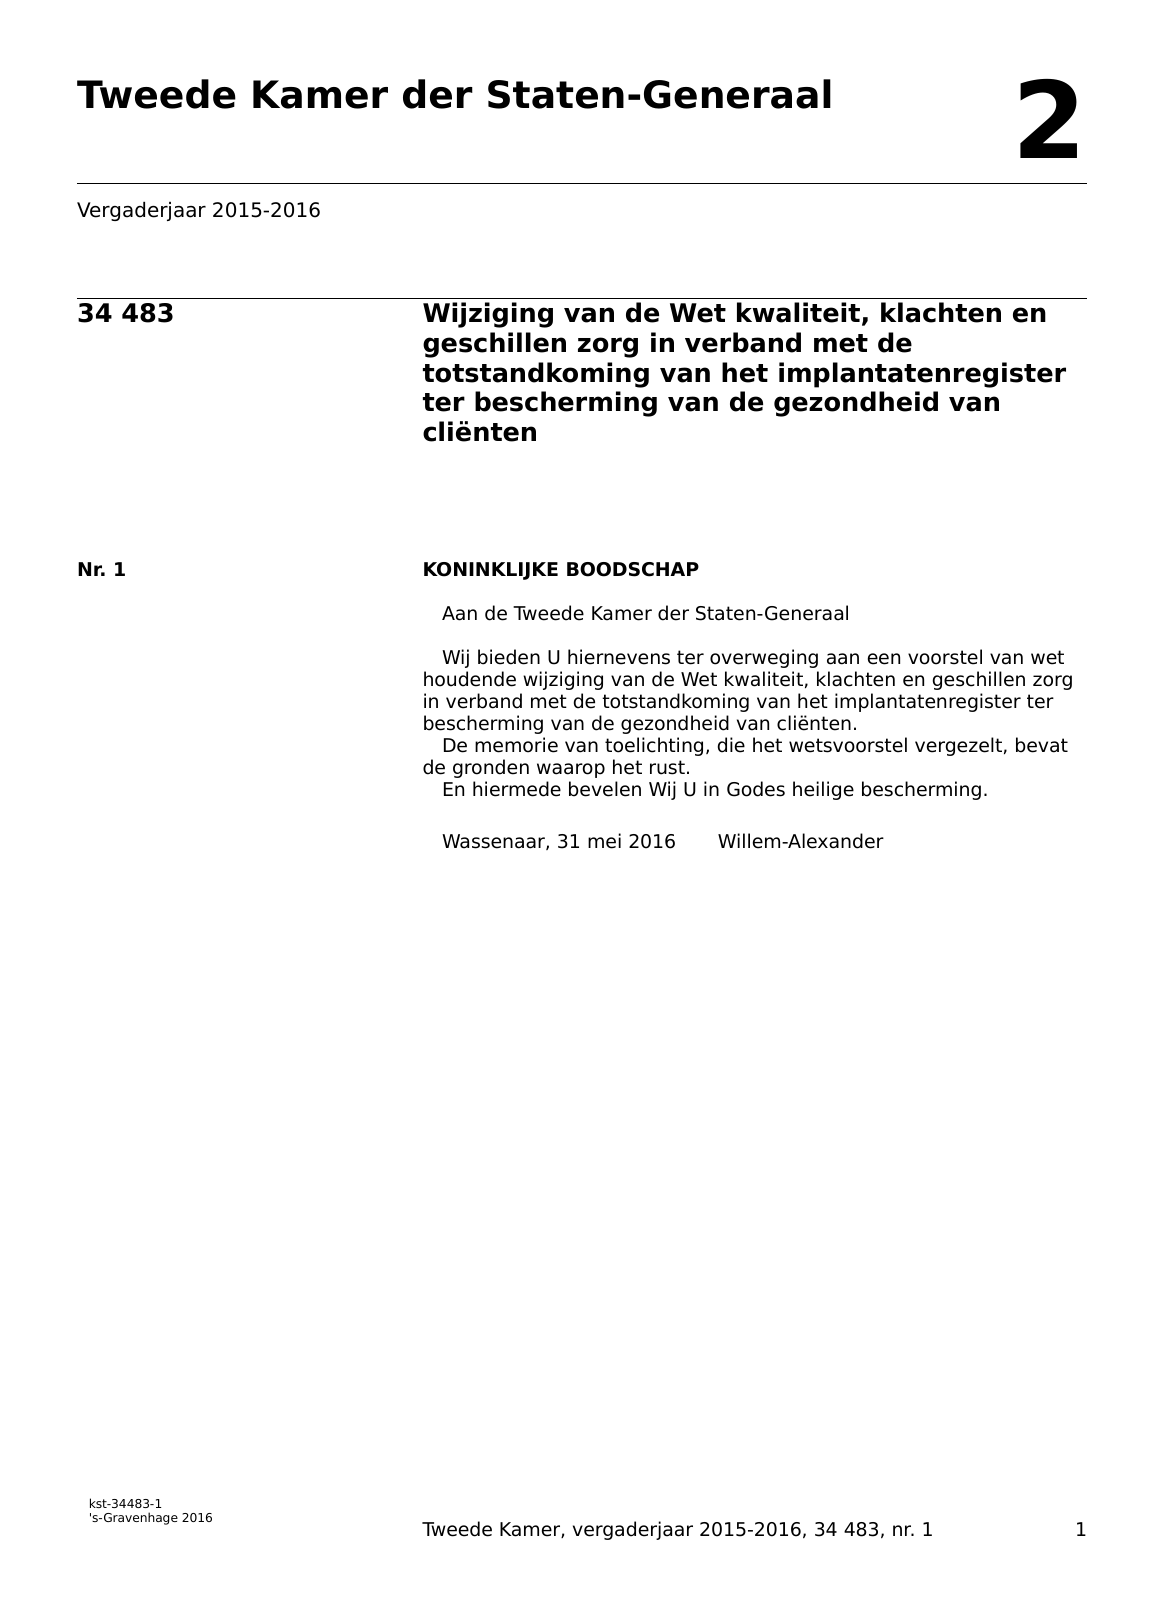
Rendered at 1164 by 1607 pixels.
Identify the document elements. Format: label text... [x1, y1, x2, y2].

text De memorie van toelichting, die het wetsvoorstel vergezelt, bevat de gronden waarop het rust. [422, 735, 1087, 779]
text Aan de Tweede Kamer der Staten-Generaal [422, 603, 1087, 624]
subtitle 34 483 Wijziging van de Wet kwaliteit, klachten en geschillen zorg in verband met de totstandkoming van het implantatenregister ter bescherming van de gezondheid van cliënten [77, 299, 1087, 447]
text 's-Gravenhage 2016 [88, 1511, 323, 1525]
text En hiermede bevelen Wij U in Godes heilige bescherming. [422, 779, 1087, 801]
table_header Tweede Kamer der Staten-Generaal [77, 59, 886, 183]
text kst-34483-1 [88, 1497, 323, 1511]
table_cell Vergaderjaar 2015-2016 [77, 184, 1087, 298]
text Wij bieden U hiernevens ter overweging aan een voorstel van wet houdende wijziging van de Wet kwaliteit, klachten en geschillen zorg in verband met de totstandkoming van het implantatenregister ter bescherming van de gezondheid van cliënten. [422, 647, 1087, 735]
table_header 2 [886, 59, 1087, 183]
subtitle Nr. 1 KONINKLIJKE BOODSCHAP [77, 558, 1087, 580]
text Wassenaar, 31 mei 2016 Willem-Alexander [422, 831, 1087, 853]
